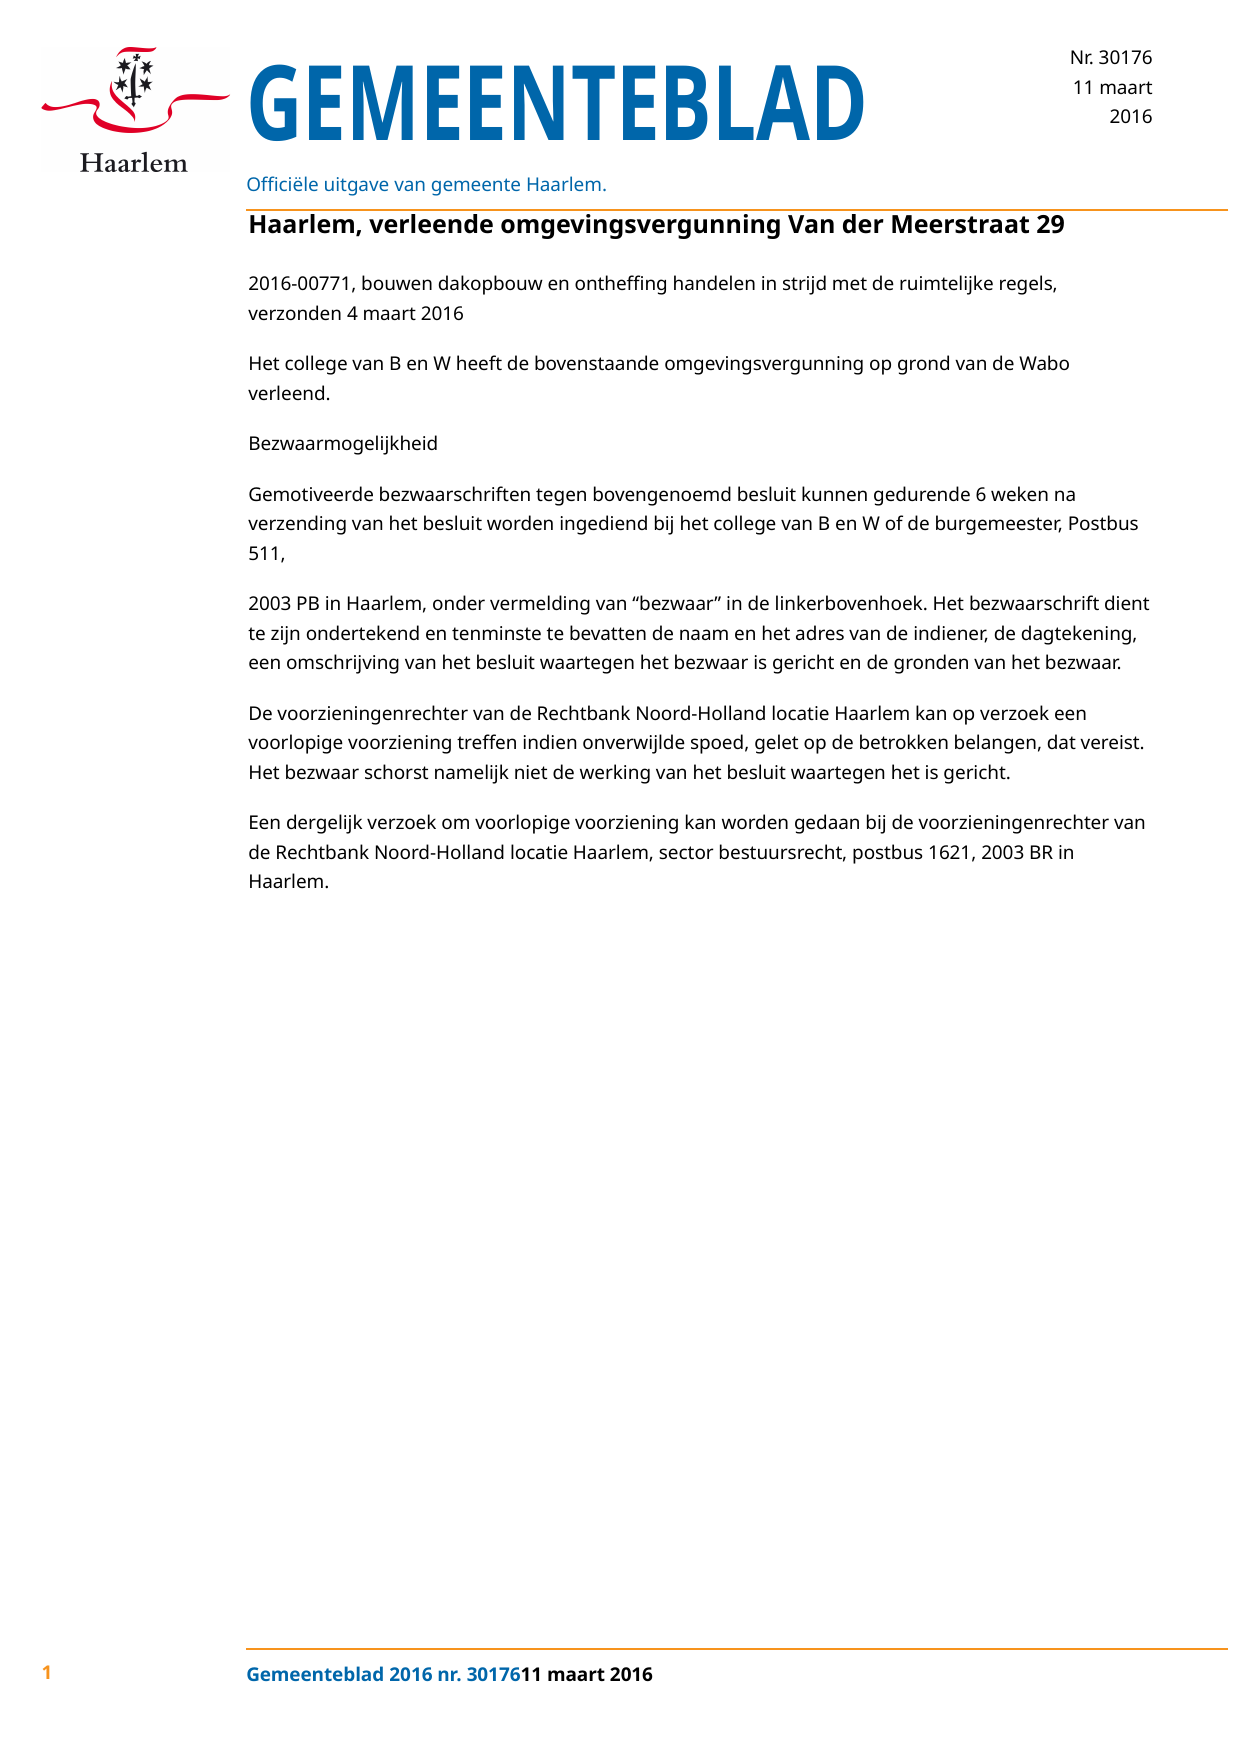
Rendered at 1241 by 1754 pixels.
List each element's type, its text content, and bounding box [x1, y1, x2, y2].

text Een dergelijk verzoek om voorlopige voorziening kan worden gedaan bij de voorzieningenrechter van de Rechtbank Noord-Holland locatie Haarlem, sector bestuursrecht, postbus 1621, 2003 BR in Haarlem. [248, 809, 1152, 894]
text Het college van B en W heeft de bovenstaande omgevingsvergunning op grond van de Wabo verleend. [248, 350, 1152, 406]
picture [41, 47, 231, 172]
text Haarlem, verleende omgevingsvergunning Van der Meerstraat 29 [248, 211, 1152, 241]
text 2003 PB in Haarlem, onder vermelding van “bezwaar” in de linkerbovenhoek. Het bezwaarschrift dient te zijn ondertekend en tenminste te bevatten de naam en het adres van de indiener, de dagtekening, een omschrijving van het besluit waartegen het bezwaar is gericht en de gronden van het bezwaar. [248, 590, 1152, 675]
text 2016-00771, bouwen dakopbouw en ontheffing handelen in strijd met de ruimtelijke regels, verzonden 4 maart 2016 [248, 270, 1152, 326]
text Bezwaarmogelijkheid [248, 430, 1152, 456]
text Gemotiveerde bezwaarschriften tegen bovengenoemd besluit kunnen gedurende 6 weken na verzending van het besluit worden ingediend bij het college van B en W of de burgemeester, Postbus 511, [248, 481, 1152, 566]
text De voorzieningenrechter van de Rechtbank Noord-Holland locatie Haarlem kan op verzoek een voorlopige voorziening treffen indien onverwijlde spoed, gelet op de betrokken belangen, dat vereist. Het bezwaar schorst namelijk niet de werking van het besluit waartegen het is gericht. [248, 700, 1152, 785]
